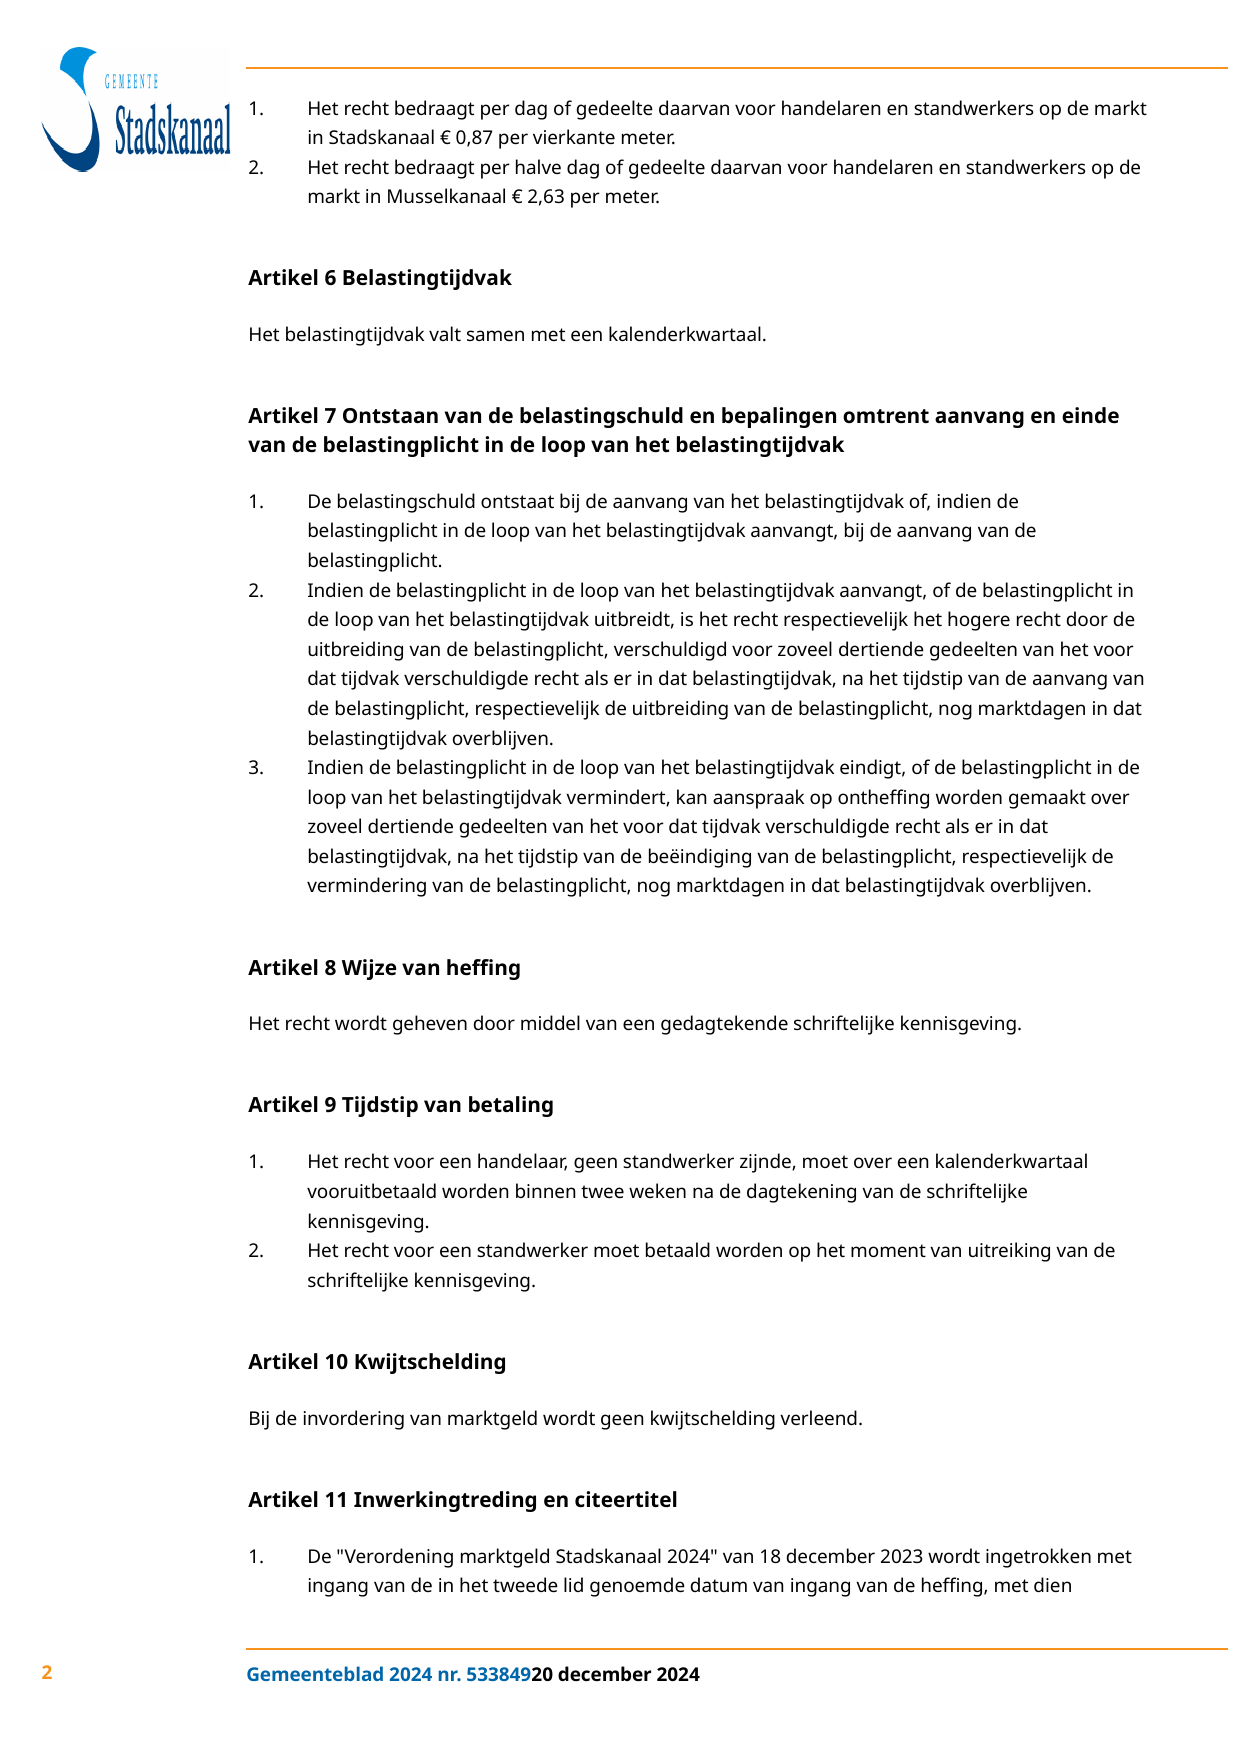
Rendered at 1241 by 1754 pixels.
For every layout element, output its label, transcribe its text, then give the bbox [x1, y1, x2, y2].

text Artikel 11 Inwerkingtreding en citeertitel [248, 1485, 1152, 1513]
list De "Verordening marktgeld Stadskanaal 2024" van 18 december 2023 wordt ingetrokken met ingang van de in het tweede lid genoemde datum van ingang van de heffing, met dien [248, 1543, 1152, 1598]
text Artikel 7 Ontstaan van de belastingschuld en bepalingen omtrent aanvang en einde van de belastingplicht in de loop van het belastingtijdvak [248, 402, 1152, 458]
text Het recht wordt geheven door middel van een gedagtekende schriftelijke kennisgeving. [248, 1011, 1152, 1036]
text Artikel 8 Wijze van heffing [248, 953, 1152, 981]
text Artikel 6 Belastingtijdvak [248, 263, 1152, 292]
list Het recht voor een handelaar, geen standwerker zijnde, moet over een kalenderkwartaal vooruitbetaald worden binnen twee weken na de dagtekening van de schriftelijke kennisgeving. [248, 1149, 1152, 1233]
list Indien de belastingplicht in de loop van het belastingtijdvak eindigt, of de belastingplicht in de loop van het belastingtijdvak vermindert, kan aanspraak op ontheffing worden gemaakt over zoveel dertiende gedeelten van het voor dat tijdvak verschuldigde recht als er in dat belastingtijdvak, na het tijdstip van de beëindiging van de belastingplicht, respectievelijk de vermindering van de belastingplicht, nog marktdagen in dat belastingtijdvak overblijven. [248, 754, 1152, 898]
text Bij de invordering van marktgeld wordt geen kwijtschelding verleend. [248, 1405, 1152, 1431]
list Indien de belastingplicht in de loop van het belastingtijdvak aanvangt, of de belastingplicht in de loop van het belastingtijdvak uitbreidt, is het recht respectievelijk het hogere recht door de uitbreiding van de belastingplicht, verschuldigd voor zoveel dertiende gedeelten van het voor dat tijdvak verschuldigde recht als er in dat belastingtijdvak, na het tijdstip van de aanvang van de belastingplicht, respectievelijk de uitbreiding van de belastingplicht, nog marktdagen in dat belastingtijdvak overblijven. [248, 577, 1152, 750]
list Het recht bedraagt per dag of gedeelte daarvan voor handelaren en standwerkers op de markt in Stadskanaal € 0,87 per vierkante meter. [248, 95, 1152, 150]
list Het recht voor een standwerker moet betaald worden op het moment van uitreiking van de schriftelijke kennisgeving. [248, 1237, 1152, 1293]
list Het recht bedraagt per halve dag of gedeelte daarvan voor handelaren en standwerkers op de markt in Musselkanaal € 2,63 per meter. [248, 154, 1152, 209]
text Artikel 9 Tijdstip van betaling [248, 1091, 1152, 1119]
list De belastingschuld ontstaat bij de aanvang van het belastingtijdvak of, indien de belastingplicht in de loop van het belastingtijdvak aanvangt, bij de aanvang van de belastingplicht. [248, 488, 1152, 573]
text Artikel 10 Kwijtschelding [248, 1347, 1152, 1375]
text Het belastingtijdvak valt samen met een kalenderkwartaal. [248, 322, 1152, 347]
picture [41, 47, 231, 172]
